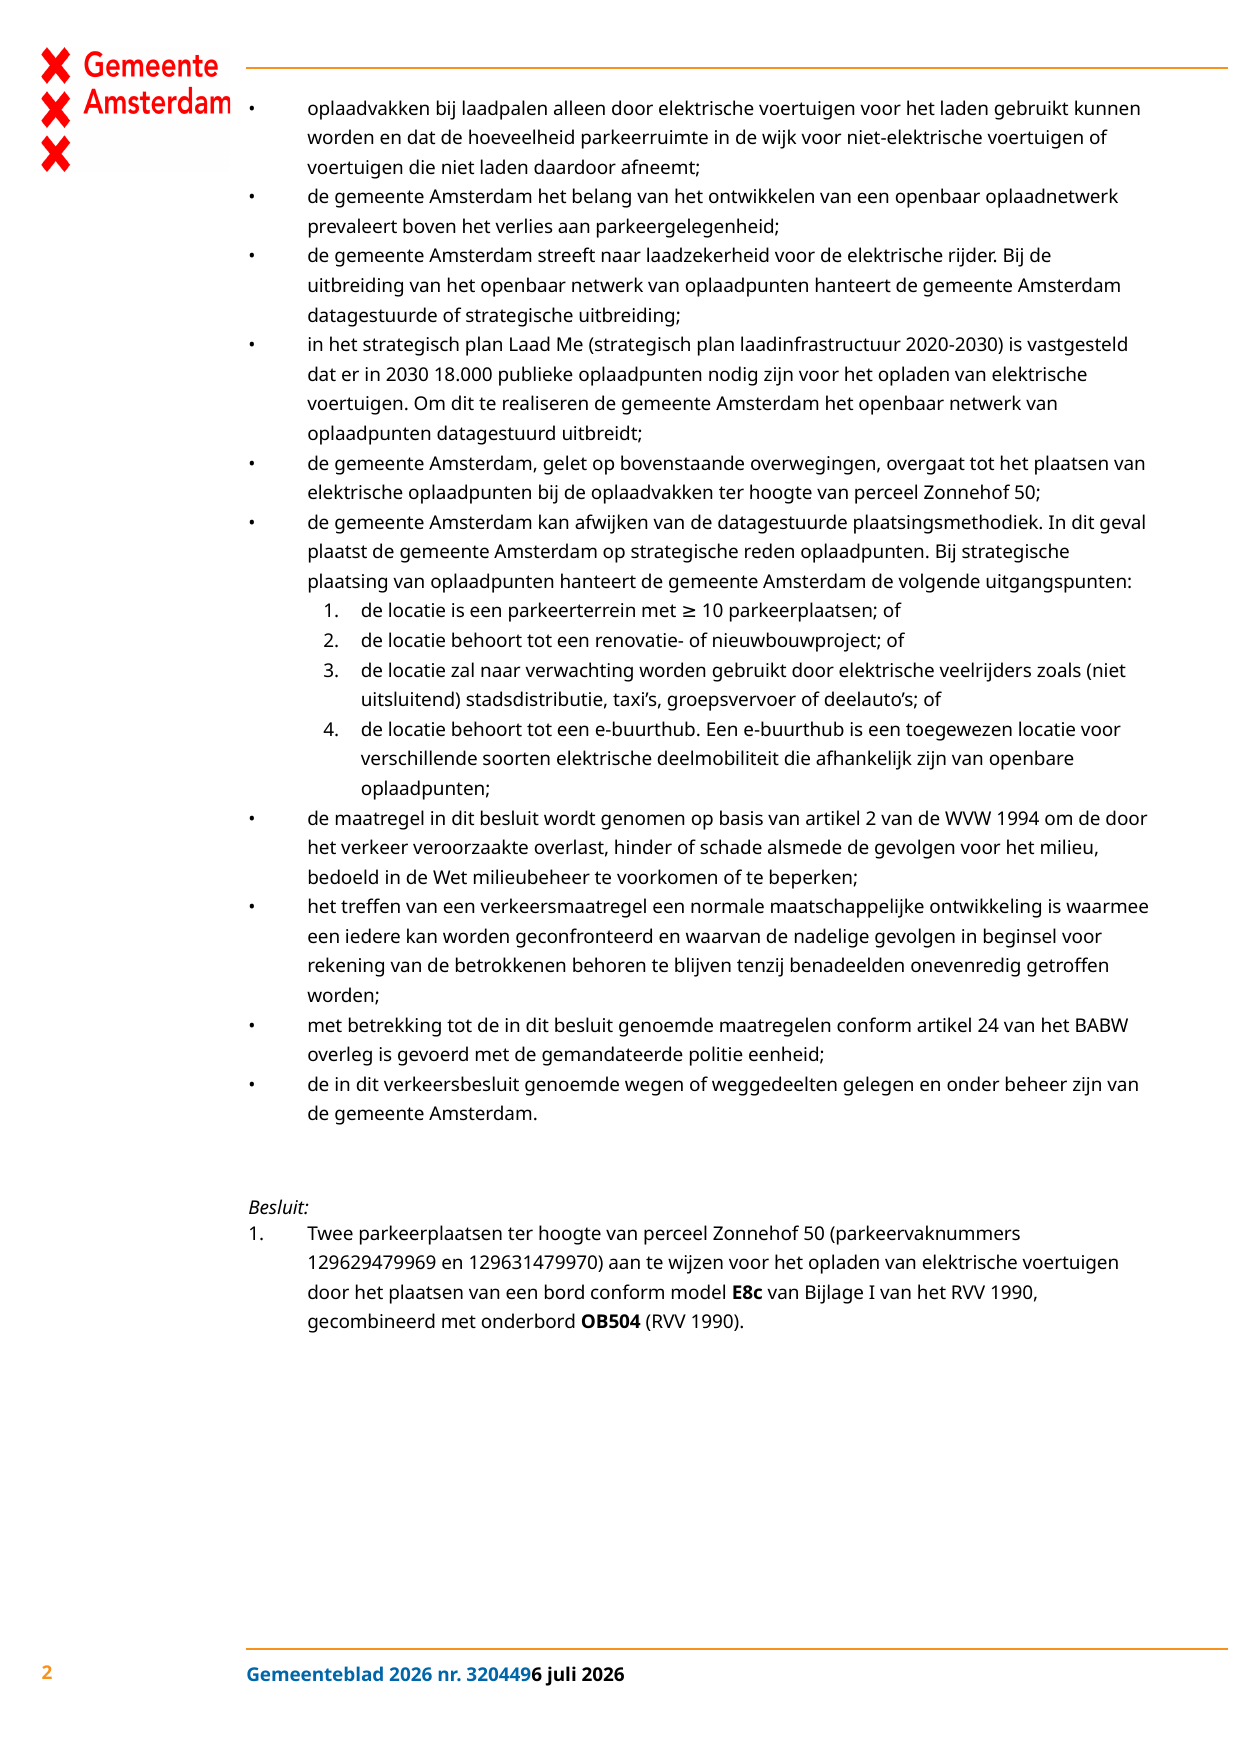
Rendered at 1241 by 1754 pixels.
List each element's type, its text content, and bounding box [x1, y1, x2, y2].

list de gemeente Amsterdam kan afwijken van de datagestuurde plaatsingsmethodiek. In dit geval plaatst de gemeente Amsterdam op strategische reden oplaadpunten. Bij strategische plaatsing van oplaadpunten hanteert de gemeente Amsterdam de volgende uitgangspunten: [248, 509, 1152, 594]
list met betrekking tot de in dit besluit genoemde maatregelen conform artikel 24 van het BABW overleg is gevoerd met de gemandateerde politie eenheid; [248, 1012, 1152, 1067]
list de in dit verkeersbesluit genoemde wegen of weggedeelten gelegen en onder beheer zijn van de gemeente Amsterdam. [248, 1071, 1152, 1126]
text Besluit: [248, 1194, 1152, 1220]
list de maatregel in dit besluit wordt genomen op basis van artikel 2 van de WVW 1994 om de door het verkeer veroorzaakte overlast, hinder of schade alsmede de gevolgen voor het milieu, bedoeld in de Wet milieubeheer te voorkomen of te beperken; [248, 805, 1152, 890]
list Twee parkeerplaatsen ter hoogte van perceel Zonnehof 50 (parkeervaknummers 129629479969 en 129631479970) aan te wijzen voor het opladen van elektrische voertuigen door het plaatsen van een bord conform model E8c van Bijlage I van het RVV 1990, gecombineerd met onderbord OB504 (RVV 1990). [248, 1220, 1152, 1334]
list de locatie is een parkeerterrein met ≥ 10 parkeerplaatsen; of [323, 598, 1152, 623]
list de gemeente Amsterdam streeft naar laadzekerheid voor de elektrische rijder. Bij de uitbreiding van het openbaar netwerk van oplaadpunten hanteert de gemeente Amsterdam datagestuurde of strategische uitbreiding; [248, 243, 1152, 328]
list het treffen van een verkeersmaatregel een normale maatschappelijke ontwikkeling is waarmee een iedere kan worden geconfronteerd en waarvan de nadelige gevolgen in beginsel voor rekening van de betrokkenen behoren te blijven tenzij benadeelden onevenredig getroffen worden; [248, 893, 1152, 1008]
list in het strategisch plan Laad Me (strategisch plan laadinfrastructuur 2020-2030) is vastgesteld dat er in 2030 18.000 publieke oplaadpunten nodig zijn voor het opladen van elektrische voertuigen. Om dit te realiseren de gemeente Amsterdam het openbaar netwerk van oplaadpunten datagestuurd uitbreidt; [248, 331, 1152, 446]
list de locatie behoort tot een e-buurthub. Een e-buurthub is een toegewezen locatie voor verschillende soorten elektrische deelmobiliteit die afhankelijk zijn van openbare oplaadpunten; [323, 716, 1152, 801]
list de locatie zal naar verwachting worden gebruikt door elektrische veelrijders zoals (niet uitsluitend) stadsdistributie, taxi’s, groepsvervoer of deelauto’s; of [323, 657, 1152, 712]
list de gemeente Amsterdam het belang van het ontwikkelen van een openbaar oplaadnetwerk prevaleert boven het verlies aan parkeergelegenheid; [248, 183, 1152, 239]
list de gemeente Amsterdam, gelet op bovenstaande overwegingen, overgaat tot het plaatsen van elektrische oplaadpunten bij de oplaadvakken ter hoogte van perceel Zonnehof 50; [248, 450, 1152, 505]
picture [41, 47, 231, 172]
list de locatie behoort tot een renovatie- of nieuwbouwproject; of [323, 627, 1152, 653]
list oplaadvakken bij laadpalen alleen door elektrische voertuigen voor het laden gebruikt kunnen worden en dat de hoeveelheid parkeerruimte in de wijk voor niet-elektrische voertuigen of voertuigen die niet laden daardoor afneemt; [248, 95, 1152, 180]
